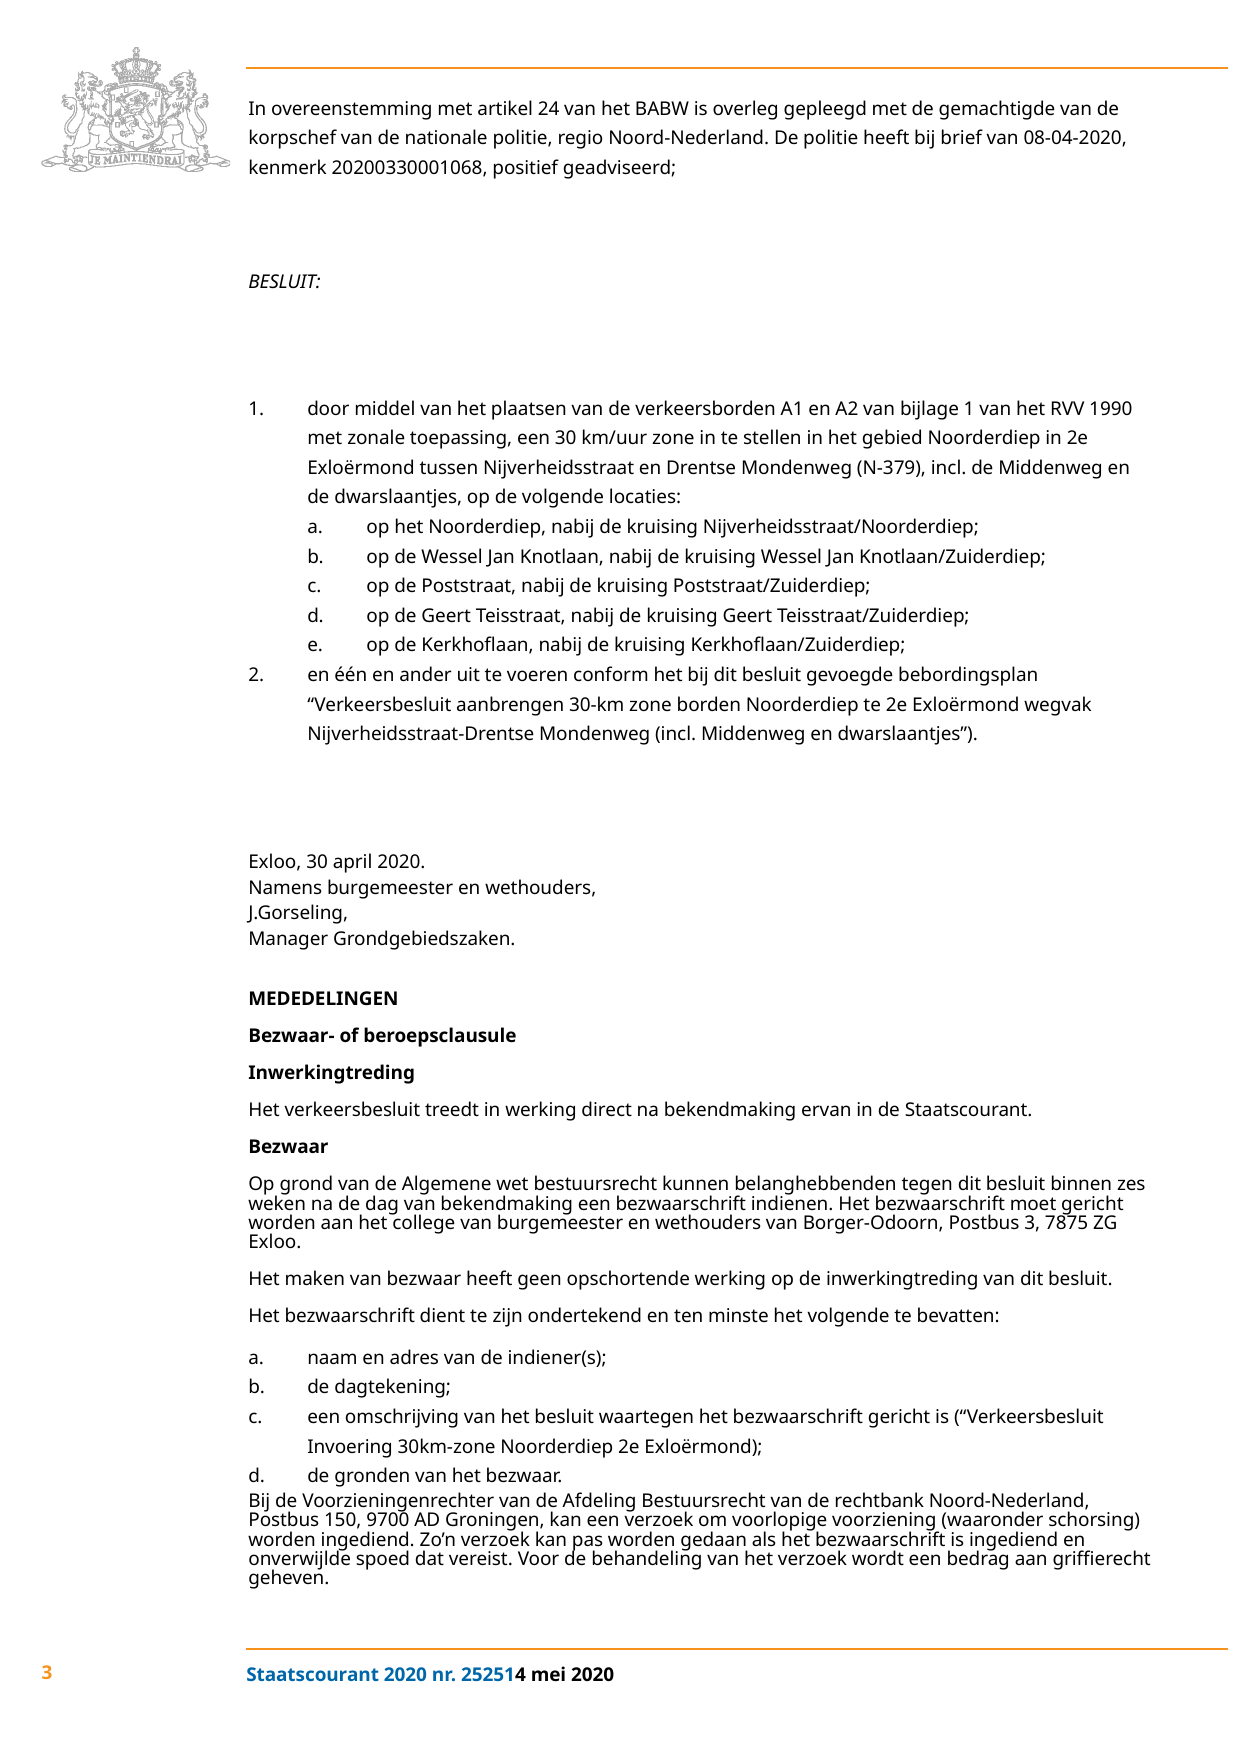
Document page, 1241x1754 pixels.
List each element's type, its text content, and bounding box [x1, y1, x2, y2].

list op de Kerkhoflaan, nabij de kruising Kerkhoflaan/Zuiderdiep; [307, 632, 1152, 657]
picture [41, 47, 231, 172]
text Op grond van de Algemene wet bestuursrecht kunnen belanghebbenden tegen dit besluit binnen zes weken na de dag van bekendmaking een bezwaarschrift indienen. Het bezwaarschrift moet gericht worden aan het college van burgemeester en wethouders van Borger-Odoorn, Postbus 3, 7875 ZG Exloo. [248, 1175, 1152, 1252]
list de dagtekening; [248, 1374, 1152, 1399]
list en één en ander uit te voeren conform het bij dit besluit gevoegde bebordingsplan “Verkeersbesluit aanbrengen 30-km zone borden Noorderdiep te 2e Exloërmond wegvak Nijverheidsstraat-Drentse Mondenweg (incl. Middenweg en dwarslaantjes”). [248, 661, 1152, 746]
list op het Noorderdiep, nabij de kruising Nijverheidsstraat/Noorderdiep; [307, 513, 1152, 539]
text Het bezwaarschrift dient te zijn ondertekend en ten minste het volgende te bevatten: [248, 1307, 1152, 1326]
list de gronden van het bezwaar. [248, 1462, 1152, 1488]
text Inwerkingtreding [248, 1064, 1152, 1084]
list naam en adres van de indiener(s); [248, 1344, 1152, 1370]
text Het verkeersbesluit treedt in werking direct na bekendmaking ervan in de Staatscourant. [248, 1101, 1152, 1121]
text Manager Grondgebiedszaken. [248, 925, 1152, 951]
text BESLUIT: [248, 268, 1152, 294]
text J.Gorseling, [248, 899, 1152, 925]
text Bij de Voorzieningenrechter van de Afdeling Bestuursrecht van de rechtbank Noord-Nederland, Postbus 150, 9700 AD Groningen, kan een verzoek om voorlopige voorziening (waaronder schorsing) worden ingediend. Zo’n verzoek kan pas worden gedaan als het bezwaarschrift is ingediend en onverwijlde spoed dat vereist. Voor de behandeling van het verzoek wordt een bedrag aan griffierecht geheven. [248, 1492, 1152, 1588]
text Bezwaar [248, 1138, 1152, 1158]
text Het maken van bezwaar heeft geen opschortende werking op de inwerkingtreding van dit besluit. [248, 1270, 1152, 1289]
text Exloo, 30 april 2020. [248, 848, 1152, 874]
text Bezwaar- of beroepsclausule [248, 1027, 1152, 1047]
text MEDEDELINGEN [248, 990, 1152, 1010]
text In overeenstemming met artikel 24 van het BABW is overleg gepleegd met de gemachtigde van de korpschef van de nationale politie, regio Noord-Nederland. De politie heeft bij brief van 08-04-2020, kenmerk 20200330001068, positief geadviseerd; [248, 95, 1152, 180]
list een omschrijving van het besluit waartegen het bezwaarschrift gericht is (“Verkeersbesluit Invoering 30km-zone Noorderdiep 2e Exloërmond); [248, 1403, 1152, 1458]
list door middel van het plaatsen van de verkeersborden A1 en A2 van bijlage 1 van het RVV 1990 met zonale toepassing, een 30 km/uur zone in te stellen in het gebied Noorderdiep in 2e Exloërmond tussen Nijverheidsstraat en Drentse Mondenweg (N-379), incl. de Middenweg en de dwarslaantjes, op de volgende locaties: [248, 395, 1152, 509]
list op de Poststraat, nabij de kruising Poststraat/Zuiderdiep; [307, 572, 1152, 598]
list op de Wessel Jan Knotlaan, nabij de kruising Wessel Jan Knotlaan/Zuiderdiep; [307, 543, 1152, 568]
list op de Geert Teisstraat, nabij de kruising Geert Teisstraat/Zuiderdiep; [307, 602, 1152, 628]
text Namens burgemeester en wethouders, [248, 874, 1152, 899]
